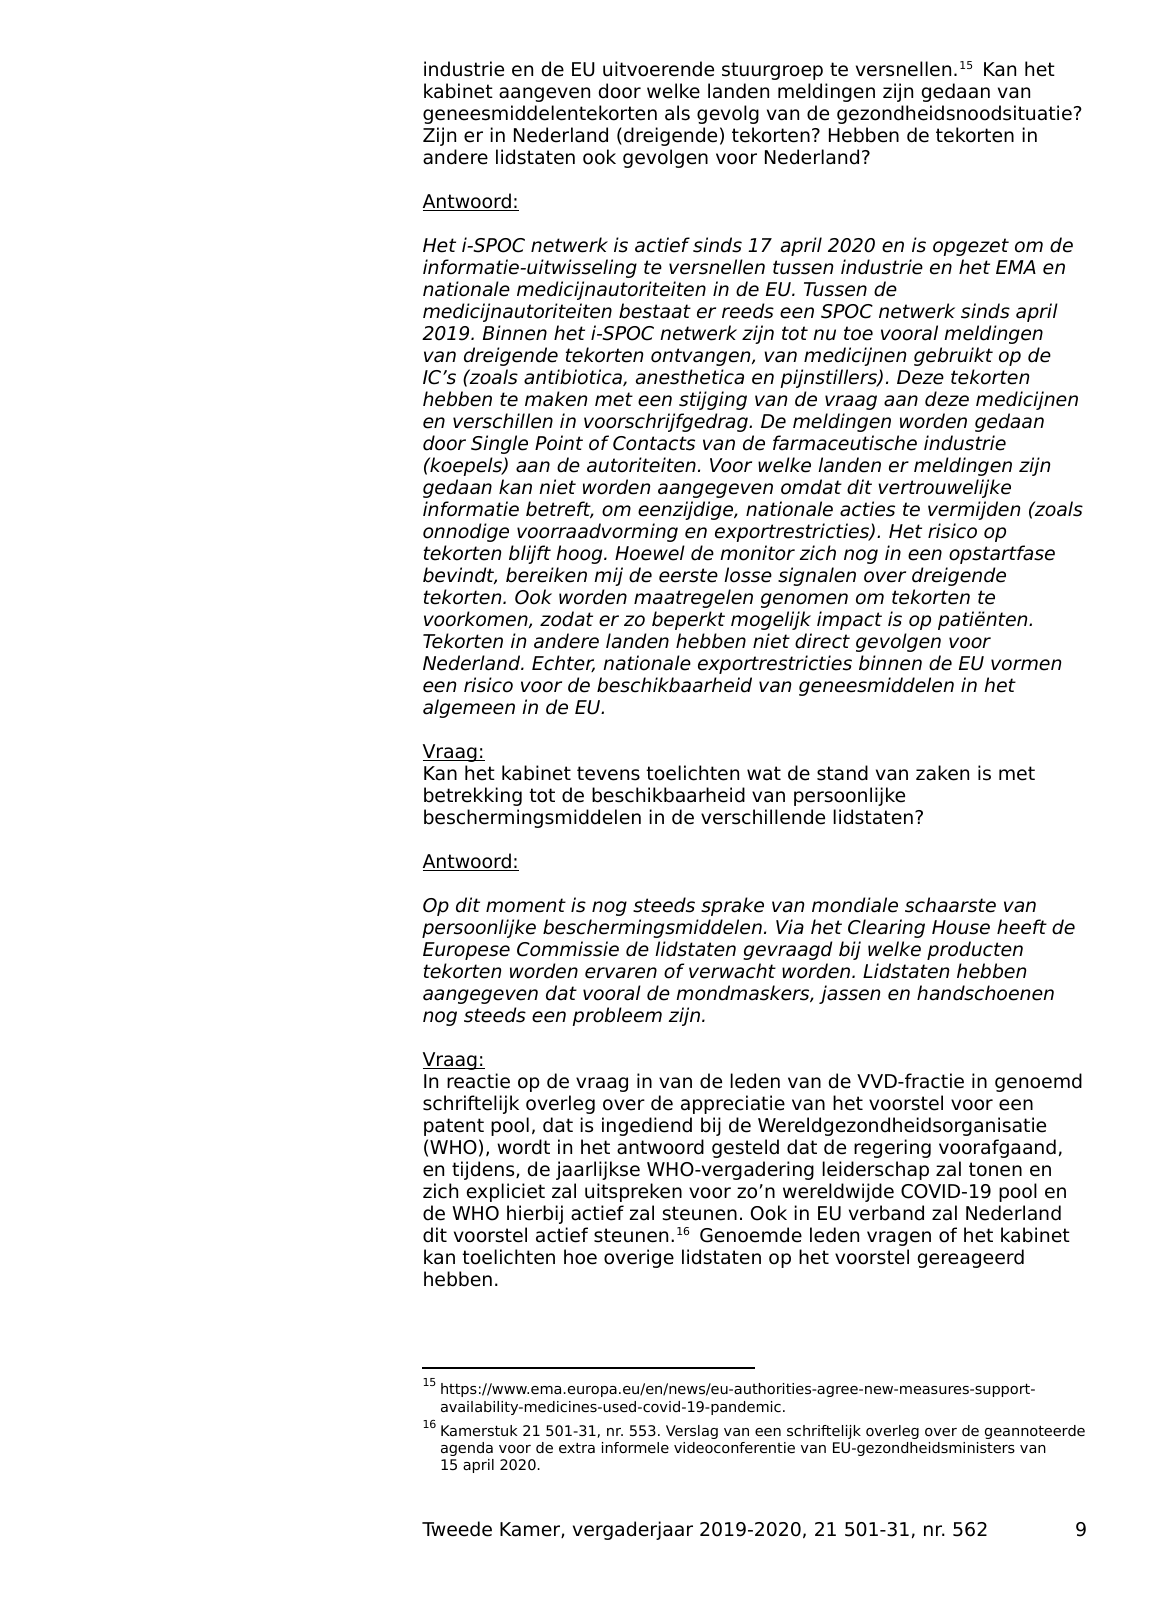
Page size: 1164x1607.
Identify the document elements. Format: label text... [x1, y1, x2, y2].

text https://www.ema.europa.eu/en/news/eu-authorities-agree-new-measures-support-availability-medicines-used-covid-19-pandemic. [422, 1377, 1087, 1416]
text industrie en de EU uitvoerende stuurgroep te versnellen. Kan het kabinet aangeven door welke landen meldingen zijn gedaan van geneesmiddelentekorten als gevolg van de gezondheidsnoodsituatie? Zijn er in Nederland (dreigende) tekorten? Hebben de tekorten in andere lidstaten ook gevolgen voor Nederland? [422, 59, 1087, 169]
subtitle Vraag: [422, 1049, 1087, 1071]
subtitle Vraag: [422, 741, 1087, 763]
text In reactie op de vraag in van de leden van de VVD-fractie in genoemd schriftelijk overleg over de appreciatie van het voorstel voor een patent pool, dat is ingediend bij de Wereldgezondheidsorganisatie (WHO), wordt in het antwoord gesteld dat de regering voorafgaand, en tijdens, de jaarlijkse WHO-vergadering leiderschap zal tonen en zich expliciet zal uitspreken voor zo’n wereldwijde COVID-19 pool en de WHO hierbij actief zal steunen. Ook in EU verband zal Nederland dit voorstel actief steunen. Genoemde leden vragen of het kabinet kan toelichten hoe overige lidstaten op het voorstel gereageerd hebben. [422, 1071, 1087, 1291]
subtitle Antwoord: [422, 191, 1087, 213]
text Kan het kabinet tevens toelichten wat de stand van zaken is met betrekking tot de beschikbaarheid van persoonlijke beschermingsmiddelen in de verschillende lidstaten? [422, 763, 1087, 829]
subtitle Antwoord: [422, 851, 1087, 873]
text Het i-SPOC netwerk is actief sinds 17 april 2020 en is opgezet om de informatie-uitwisseling te versnellen tussen industrie en het EMA en nationale medicijnautoriteiten in de EU. Tussen de medicijnautoriteiten bestaat er reeds een SPOC netwerk sinds april 2019. Binnen het i-SPOC netwerk zijn tot nu toe vooral meldingen van dreigende tekorten ontvangen, van medicijnen gebruikt op de IC’s (zoals antibiotica, anesthetica en pijnstillers). Deze tekorten hebben te maken met een stijging van de vraag aan deze medicijnen en verschillen in voorschrijfgedrag. De meldingen worden gedaan door Single Point of Contacts van de farmaceutische industrie (koepels) aan de autoriteiten. Voor welke landen er meldingen zijn gedaan kan niet worden aangegeven omdat dit vertrouwelijke informatie betreft, om eenzijdige, nationale acties te vermijden (zoals onnodige voorraadvorming en exportrestricties). Het risico op tekorten blijft hoog. Hoewel de monitor zich nog in een opstartfase bevindt, bereiken mij de eerste losse signalen over dreigende tekorten. Ook worden maatregelen genomen om tekorten te voorkomen, zodat er zo beperkt mogelijk impact is op patiënten. Tekorten in andere landen hebben niet direct gevolgen voor Nederland. Echter, nationale exportrestricties binnen de EU vormen een risico voor de beschikbaarheid van geneesmiddelen in het algemeen in de EU. [422, 235, 1087, 719]
text Op dit moment is nog steeds sprake van mondiale schaarste van persoonlijke beschermingsmiddelen. Via het Clearing House heeft de Europese Commissie de lidstaten gevraagd bij welke producten tekorten worden ervaren of verwacht worden. Lidstaten hebben aangegeven dat vooral de mondmaskers, jassen en handschoenen nog steeds een probleem zijn. [422, 895, 1087, 1027]
text Kamerstuk 21 501-31, nr. 553. Verslag van een schriftelijk overleg over de geannoteerde agenda voor de extra informele videoconferentie van EU-gezondheidsministers van 15 april 2020. [422, 1418, 1087, 1474]
